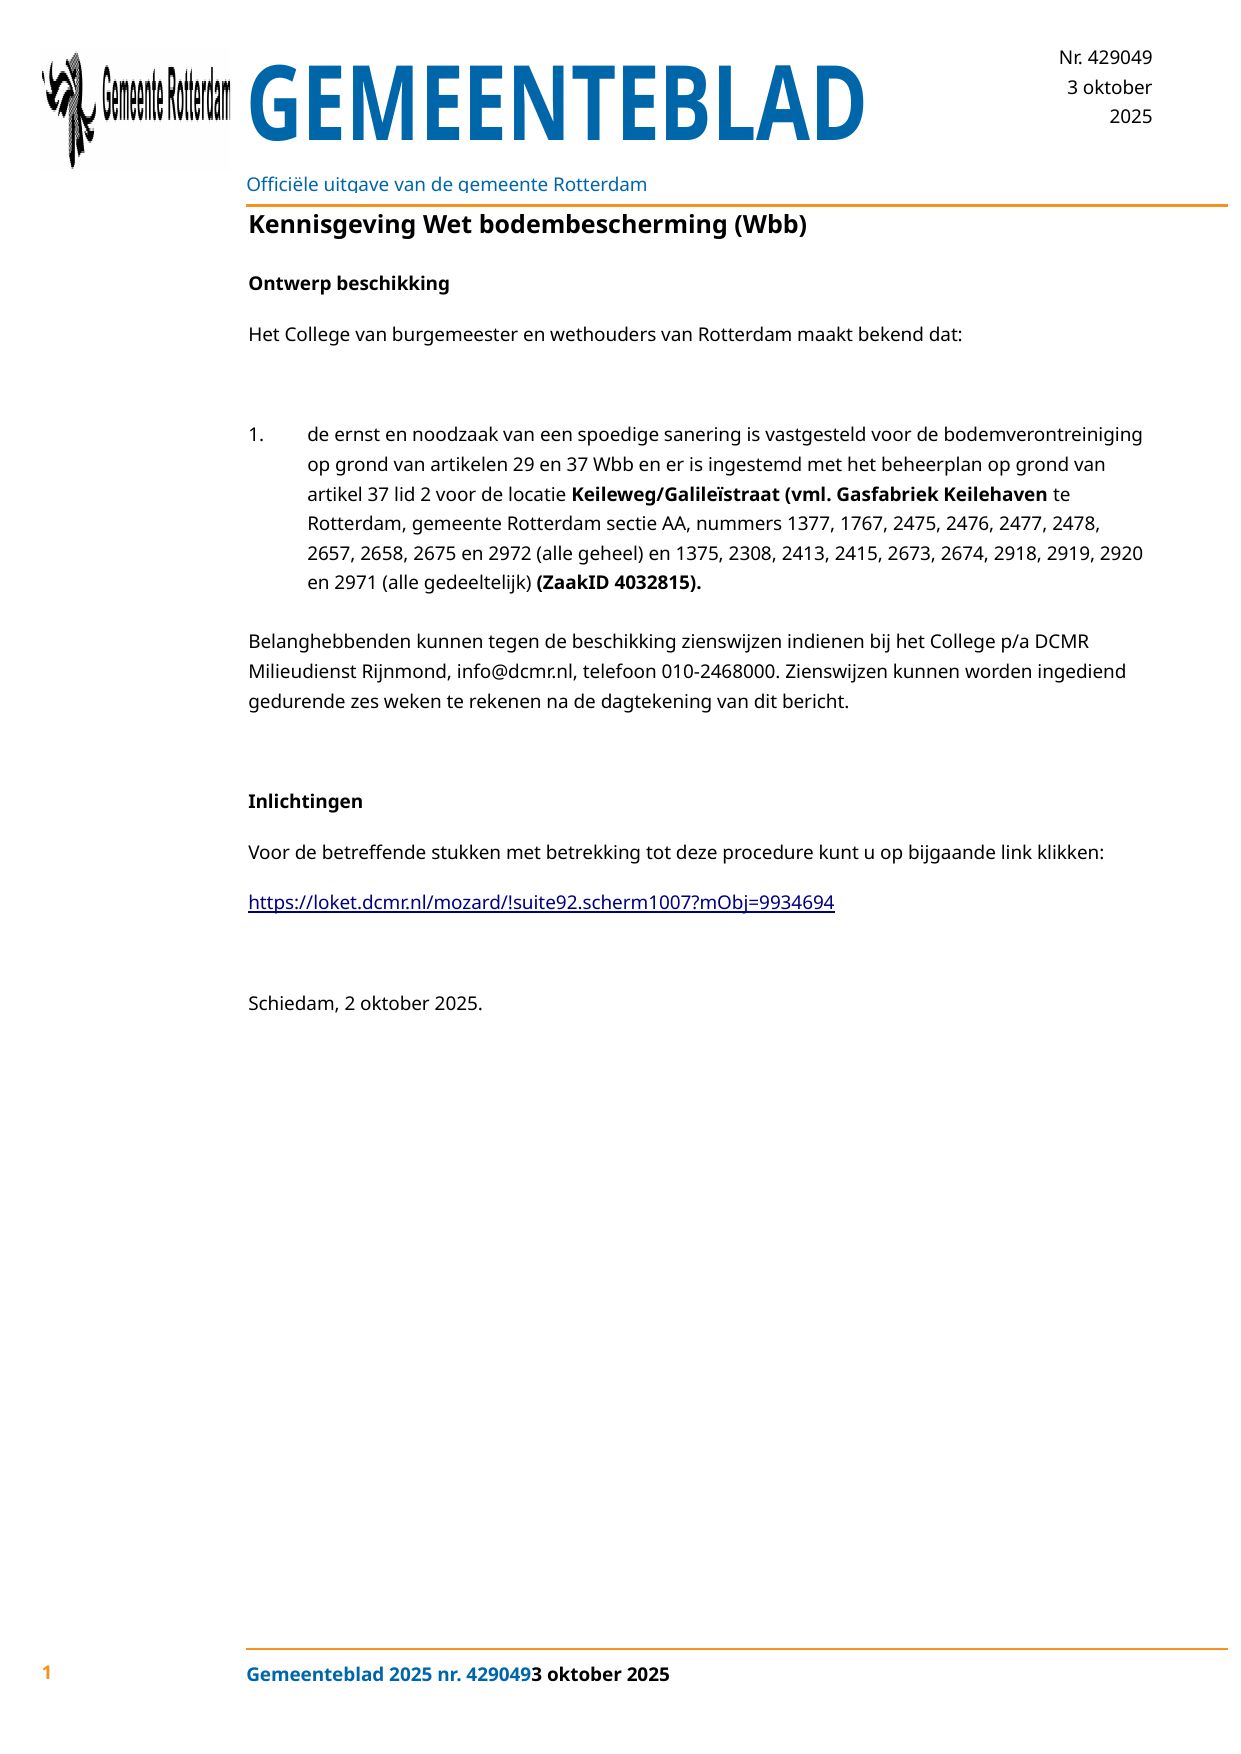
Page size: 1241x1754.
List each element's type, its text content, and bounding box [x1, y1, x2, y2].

text Schiedam, 2 oktober 2025. [248, 990, 1152, 1016]
list de ernst en noodzaak van een spoedige sanering is vastgesteld voor de bodemverontreiniging op grond van artikelen 29 en 37 Wbb en er is ingestemd met het beheerplan op grond van artikel 37 lid 2 voor de locatie Keileweg/Galileïstraat (vml. Gasfabriek Keilehaven te Rotterdam, gemeente Rotterdam sectie AA, nummers 1377, 1767, 2475, 2476, 2477, 2478, 2657, 2658, 2675 en 2972 (alle geheel) en 1375, 2308, 2413, 2415, 2673, 2674, 2918, 2919, 2920 en 2971 (alle gedeeltelijk) (ZaakID 4032815). [248, 422, 1152, 595]
text Ontwerp beschikking [248, 270, 1152, 296]
text Het College van burgemeester en wethouders van Rotterdam maakt bekend dat: [248, 321, 1152, 346]
text Belanghebbenden kunnen tegen de beschikking zienswijzen indienen bij het College p/a DCMR Milieudienst Rijnmond, info@dcmr.nl, telefoon 010-2468000. Zienswijzen kunnen worden ingediend gedurende zes weken te rekenen na de dagtekening van dit bericht. [248, 629, 1152, 713]
picture [41, 47, 231, 172]
text Kennisgeving Wet bodembescherming (Wbb) [248, 207, 1152, 241]
text Voor de betreffende stukken met betrekking tot deze procedure kunt u op bijgaande link klikken: [248, 839, 1152, 865]
text https://loket.dcmr.nl/mozard/!suite92.scherm1007?mObj=9934694 [248, 889, 1152, 915]
text Inlichtingen [248, 789, 1152, 814]
